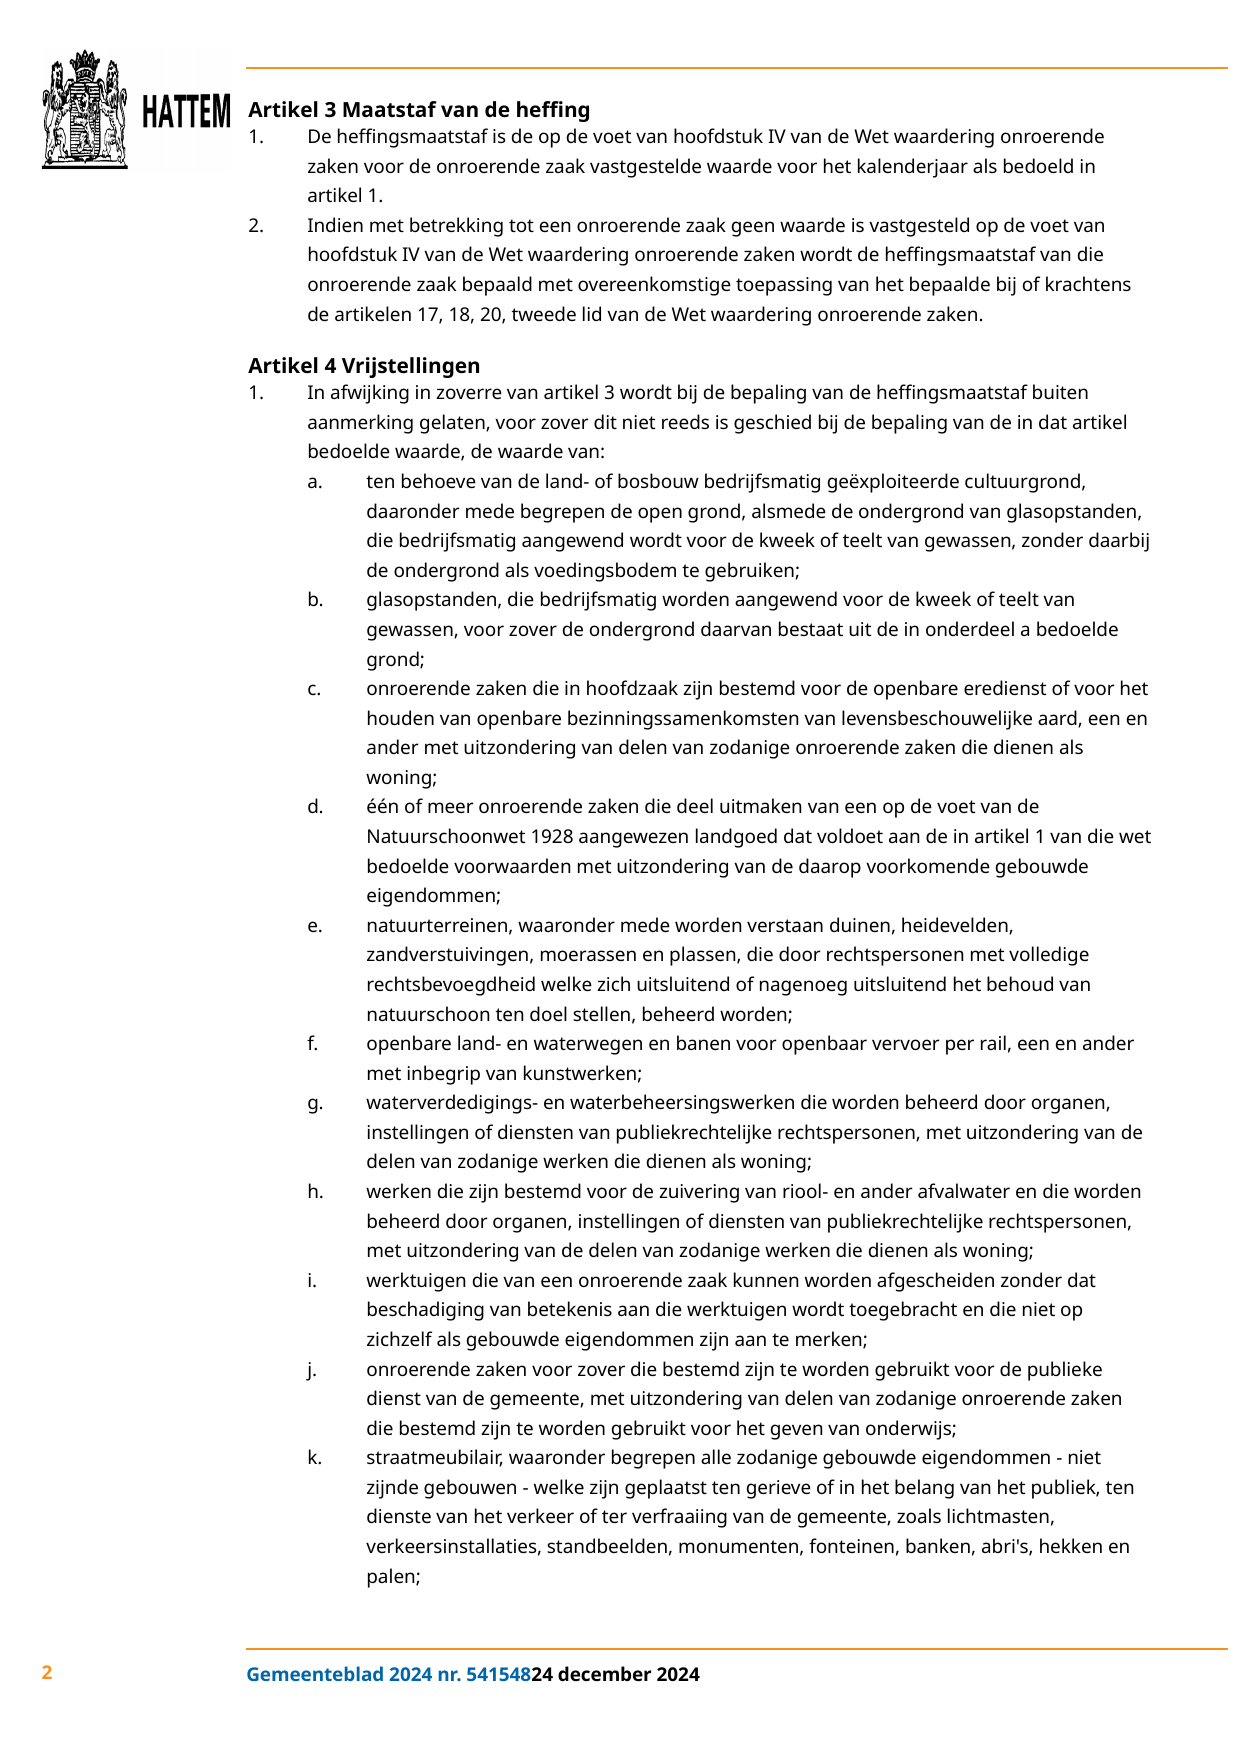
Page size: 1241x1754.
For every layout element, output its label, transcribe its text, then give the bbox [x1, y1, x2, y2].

list openbare land- en waterwegen en banen voor openbaar vervoer per rail, een en ander met inbegrip van kunstwerken; [307, 1030, 1152, 1086]
list In afwijking in zoverre van artikel 3 wordt bij de bepaling van de heffingsmaatstaf buiten aanmerking gelaten, voor zover dit niet reeds is geschied bij de bepaling van de in dat artikel bedoelde waarde, de waarde van: [248, 379, 1152, 464]
text Artikel 3 Maatstaf van de heffing [248, 95, 1152, 123]
list Indien met betrekking tot een onroerende zaak geen waarde is vastgesteld op de voet van hoofdstuk IV van de Wet waardering onroerende zaken wordt de heffingsmaatstaf van die onroerende zaak bepaald met overeenkomstige toepassing van het bepaalde bij of krachtens de artikelen 17, 18, 20, tweede lid van de Wet waardering onroerende zaken. [248, 212, 1152, 326]
list onroerende zaken die in hoofdzaak zijn bestemd voor de openbare eredienst of voor het houden van openbare bezinningssamenkomsten van levensbeschouwelijke aard, een en ander met uitzondering van delen van zodanige onroerende zaken die dienen als woning; [307, 675, 1152, 790]
list natuurterreinen, waaronder mede worden verstaan duinen, heidevelden, zandverstuivingen, moerassen en plassen, die door rechtspersonen met volledige rechtsbevoegdheid welke zich uitsluitend of nagenoeg uitsluitend het behoud van natuurschoon ten doel stellen, beheerd worden; [307, 912, 1152, 1027]
list onroerende zaken voor zover die bestemd zijn te worden gebruikt voor de publieke dienst van de gemeente, met uitzondering van delen van zodanige onroerende zaken die bestemd zijn te worden gebruikt voor het geven van onderwijs; [307, 1356, 1152, 1441]
list ten behoeve van de land- of bosbouw bedrijfsmatig geëxploiteerde cultuurgrond, daaronder mede begrepen de open grond, alsmede de ondergrond van glasopstanden, die bedrijfsmatig aangewend wordt voor de kweek of teelt van gewassen, zonder daarbij de ondergrond als voedingsbodem te gebruiken; [307, 468, 1152, 583]
list één of meer onroerende zaken die deel uitmaken van een op de voet van de Natuurschoonwet 1928 aangewezen landgoed dat voldoet aan de in artikel 1 van die wet bedoelde voorwaarden met uitzondering van de daarop voorkomende gebouwde eigendommen; [307, 794, 1152, 908]
list De heffingsmaatstaf is de op de voet van hoofdstuk IV van de Wet waardering onroerende zaken voor de onroerende zaak vastgestelde waarde voor het kalenderjaar als bedoeld in artikel 1. [248, 123, 1152, 208]
list straatmeubilair, waaronder begrepen alle zodanige gebouwde eigendommen - niet zijnde gebouwen - welke zijn geplaatst ten gerieve of in het belang van het publiek, ten dienste van het verkeer of ter verfraaiing van de gemeente, zoals lichtmasten, verkeersinstallaties, standbeelden, monumenten, fonteinen, banken, abri's, hekken en palen; [307, 1444, 1152, 1589]
picture [41, 47, 231, 172]
list waterverdedigings- en waterbeheersingswerken die worden beheerd door organen, instellingen of diensten van publiekrechtelijke rechtspersonen, met uitzondering van de delen van zodanige werken die dienen als woning; [307, 1089, 1152, 1174]
list werken die zijn bestemd voor de zuivering van riool- en ander afvalwater en die worden beheerd door organen, instellingen of diensten van publiekrechtelijke rechtspersonen, met uitzondering van de delen van zodanige werken die dienen als woning; [307, 1178, 1152, 1263]
list werktuigen die van een onroerende zaak kunnen worden afgescheiden zonder dat beschadiging van betekenis aan die werktuigen wordt toegebracht en die niet op zichzelf als gebouwde eigendommen zijn aan te merken; [307, 1267, 1152, 1352]
list glasopstanden, die bedrijfsmatig worden aangewend voor de kweek of teelt van gewassen, voor zover de ondergrond daarvan bestaat uit de in onderdeel a bedoelde grond; [307, 587, 1152, 672]
text Artikel 4 Vrijstellingen [248, 351, 1152, 379]
